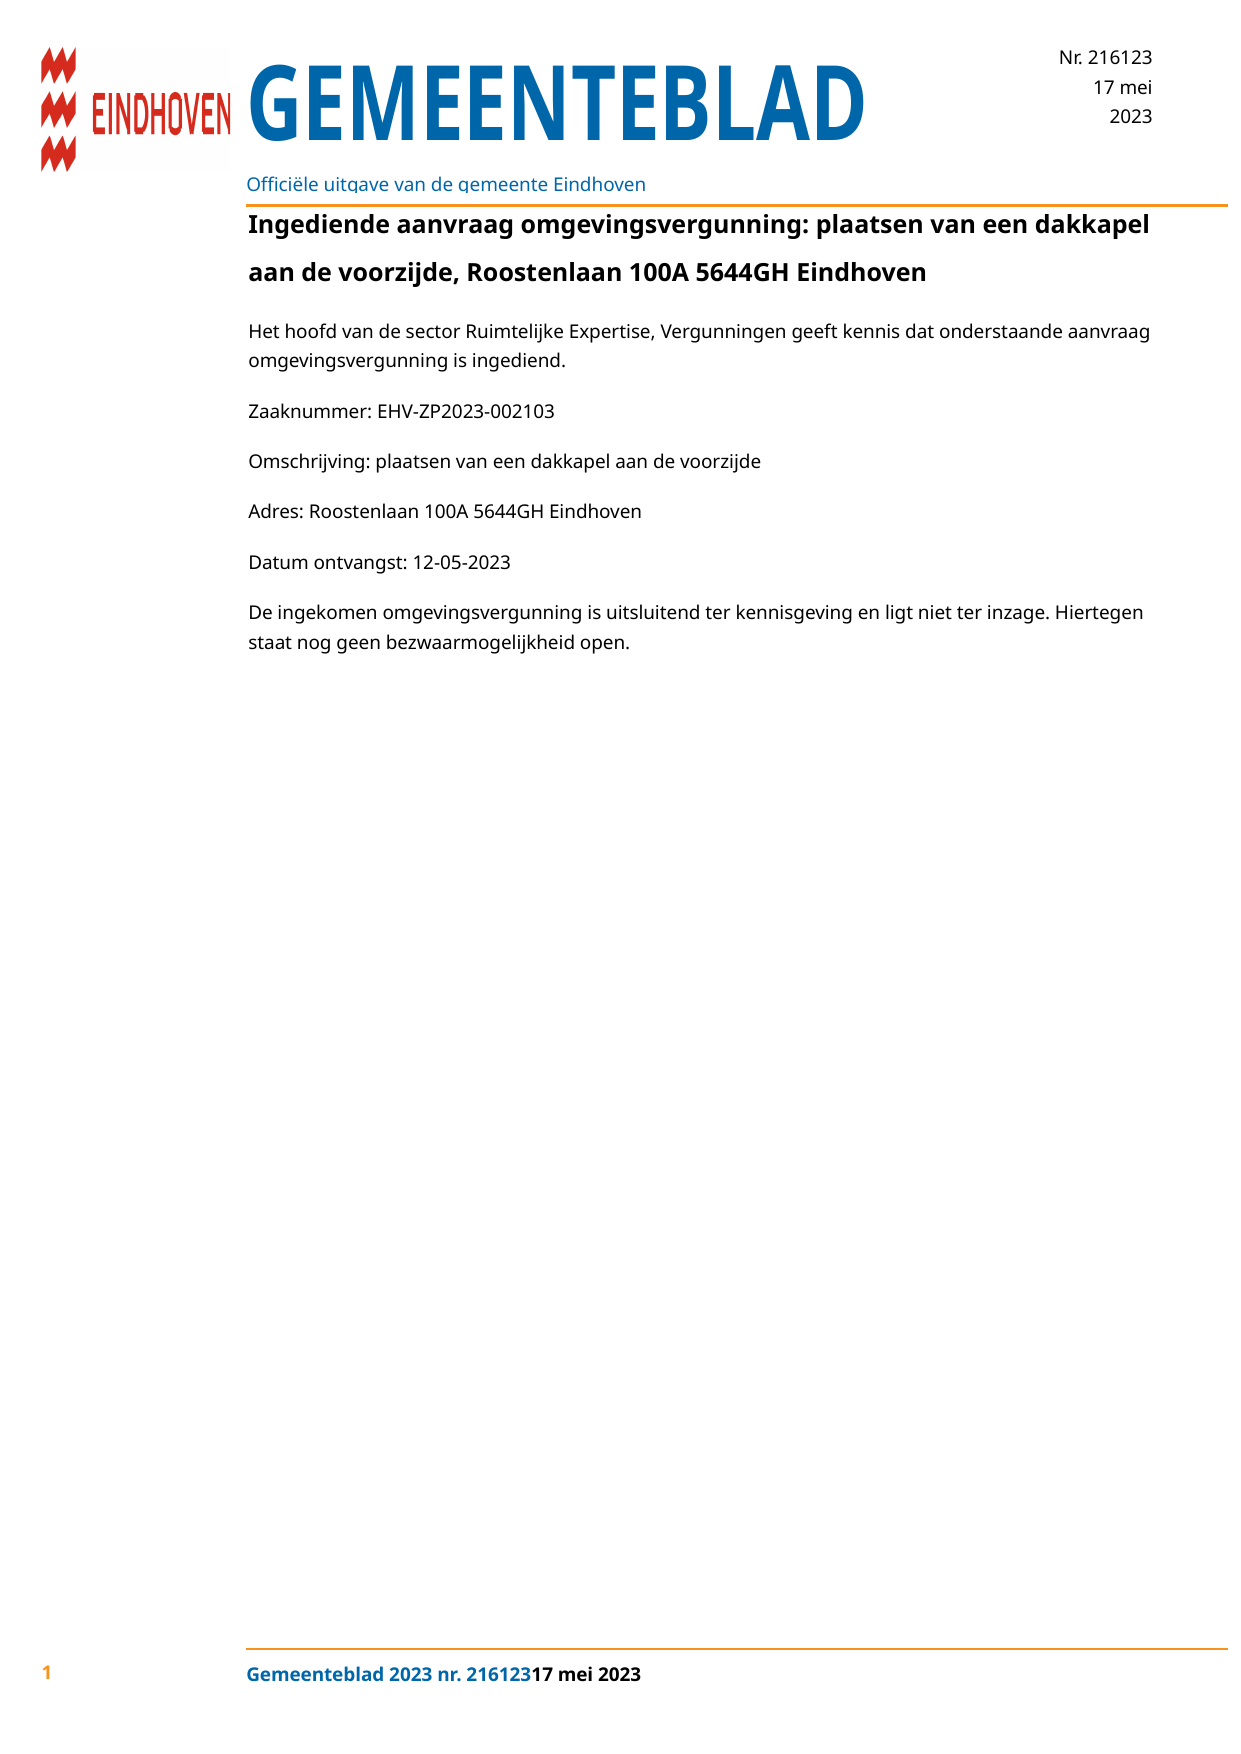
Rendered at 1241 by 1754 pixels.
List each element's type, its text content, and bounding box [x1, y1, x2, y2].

picture [41, 47, 231, 172]
text Omschrijving: plaatsen van een dakkapel aan de voorzijde [248, 448, 1152, 474]
text Ingediende aanvraag omgevingsvergunning: plaatsen van een dakkapel aan de voorzijde, Roostenlaan 100A 5644GH Eindhoven [248, 207, 1152, 288]
text Datum ontvangst: 12-05-2023 [248, 549, 1152, 575]
text De ingekomen omgevingsvergunning is uitsluitend ter kennisgeving en ligt niet ter inzage. Hiertegen staat nog geen bezwaarmogelijkheid open. [248, 599, 1152, 655]
text Adres: Roostenlaan 100A 5644GH Eindhoven [248, 499, 1152, 524]
text Het hoofd van de sector Ruimtelijke Expertise, Vergunningen geeft kennis dat onderstaande aanvraag omgevingsvergunning is ingediend. [248, 318, 1152, 373]
text Zaaknummer: EHV-ZP2023-002103 [248, 398, 1152, 424]
